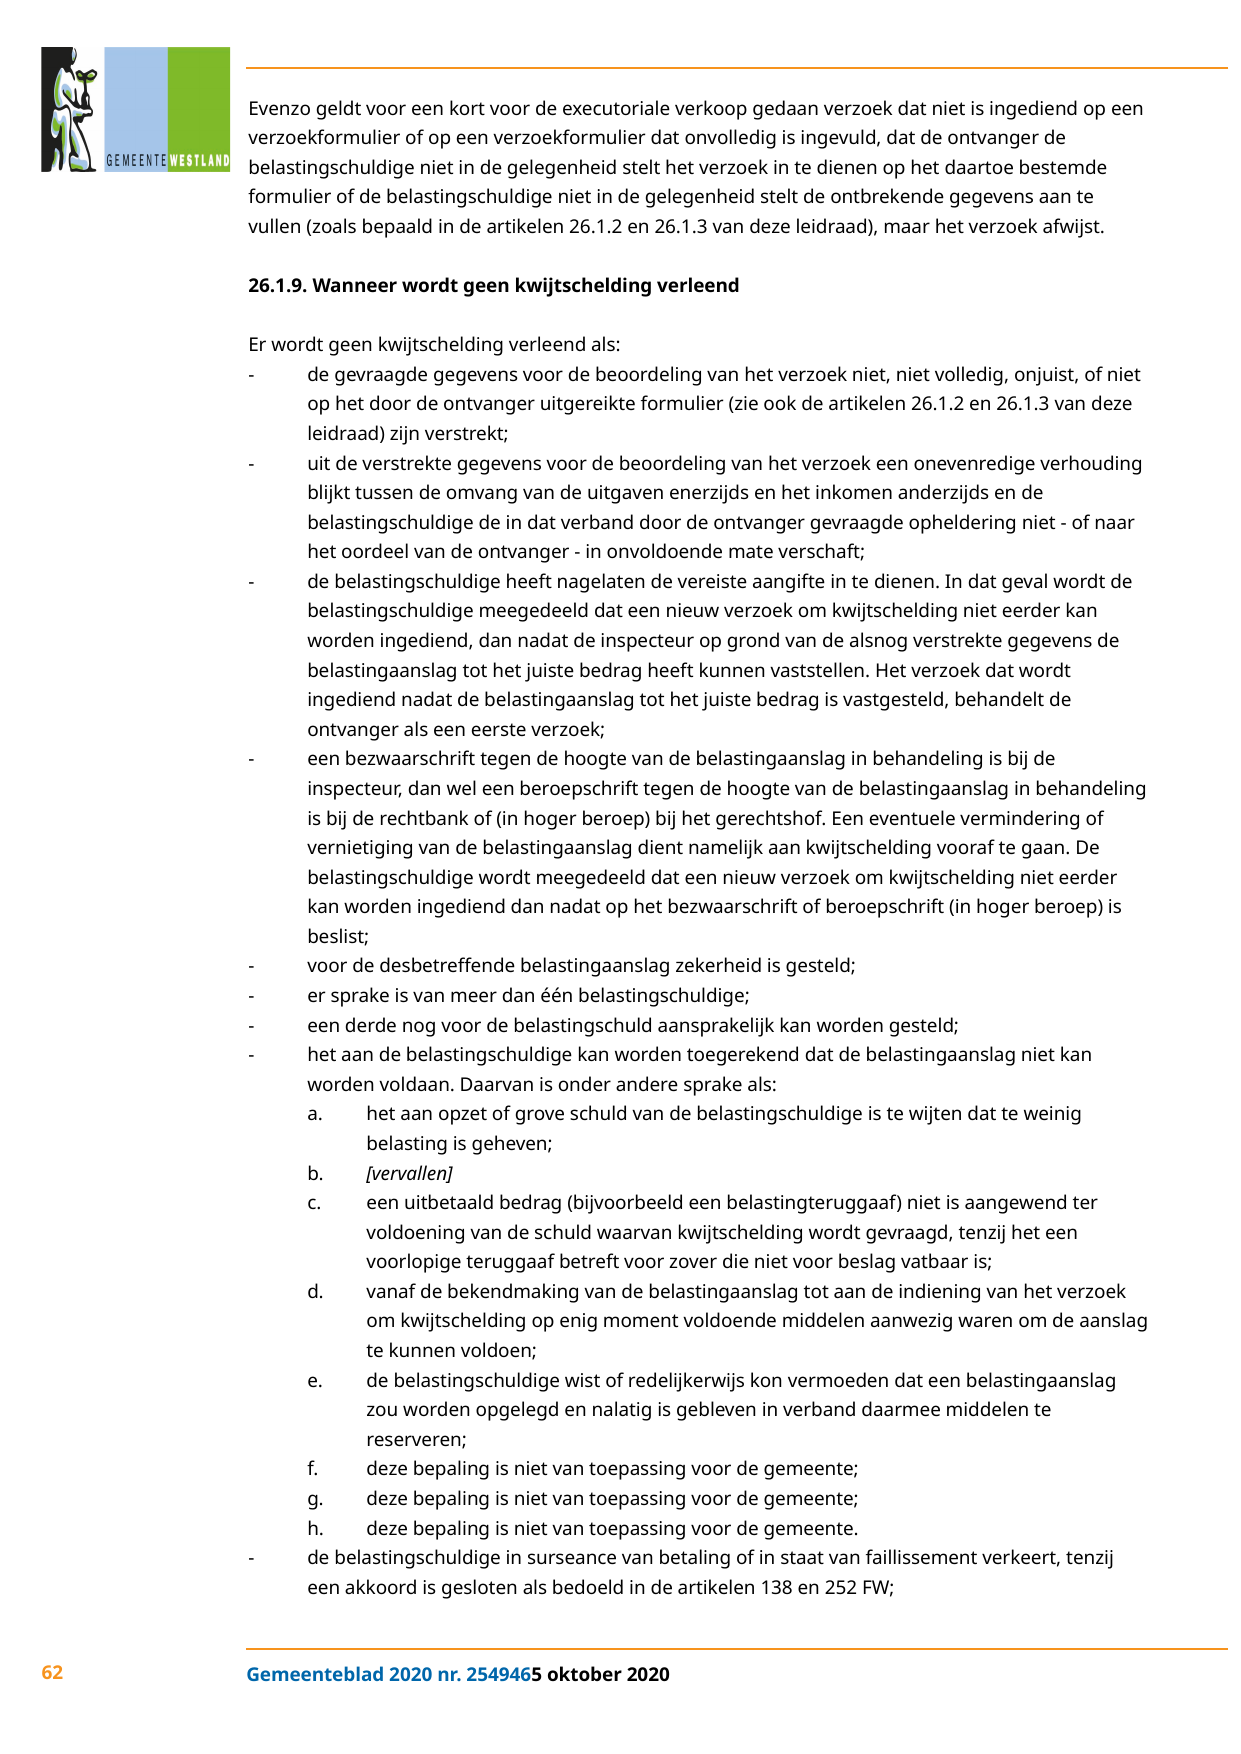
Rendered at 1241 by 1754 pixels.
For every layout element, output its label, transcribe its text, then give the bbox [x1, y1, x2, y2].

text Er wordt geen kwijtschelding verleend als: [248, 331, 1152, 357]
list deze bepaling is niet van toepassing voor de gemeente; [307, 1485, 1152, 1511]
list de belastingschuldige wist of redelijkerwijs kon vermoeden dat een belastingaanslag zou worden opgelegd en nalatig is gebleven in verband daarmee middelen te reserveren; [307, 1367, 1152, 1452]
list de belastingschuldige in surseance van betaling of in staat van faillissement verkeert, tenzij een akkoord is gesloten als bedoeld in de artikelen 138 en 252 FW; [248, 1544, 1152, 1600]
list uit de verstrekte gegevens voor de beoordeling van het verzoek een onevenredige verhouding blijkt tussen de omvang van de uitgaven enerzijds en het inkomen anderzijds en de belastingschuldige de in dat verband door de ontvanger gevraagde opheldering niet - of naar het oordeel van de ontvanger - in onvoldoende mate verschaft; [248, 450, 1152, 564]
list het aan opzet of grove schuld van de belastingschuldige is te wijten dat te weinig belasting is geheven; [307, 1101, 1152, 1156]
list het aan de belastingschuldige kan worden toegerekend dat de belastingaanslag niet kan worden voldaan. Daarvan is onder andere sprake als: [248, 1041, 1152, 1097]
list vanaf de bekendmaking van de belastingaanslag tot aan de indiening van het verzoek om kwijtschelding op enig moment voldoende middelen aanwezig waren om de aanslag te kunnen voldoen; [307, 1278, 1152, 1363]
list er sprake is van meer dan één belastingschuldige; [248, 982, 1152, 1008]
list deze bepaling is niet van toepassing voor de gemeente. [307, 1515, 1152, 1541]
list een bezwaarschrift tegen de hoogte van de belastingaanslag in behandeling is bij de inspecteur, dan wel een beroepschrift tegen de hoogte van de belastingaanslag in behandeling is bij de rechtbank of (in hoger beroep) bij het gerechtshof. Een eventuele vermindering of vernietiging van de belastingaanslag dient namelijk aan kwijtschelding vooraf te gaan. De belastingschuldige wordt meegedeeld dat een nieuw verzoek om kwijtschelding niet eerder kan worden ingediend dan nadat op het bezwaarschrift of beroepschrift (in hoger beroep) is beslist; [248, 746, 1152, 949]
list voor de desbetreffende belastingaanslag zekerheid is gesteld; [248, 953, 1152, 978]
picture [41, 47, 231, 172]
list [vervallen] [307, 1160, 1152, 1186]
list een derde nog voor de belastingschuld aansprakelijk kan worden gesteld; [248, 1012, 1152, 1038]
text 26.1.9. Wanneer wordt geen kwijtschelding verleend [248, 272, 1152, 298]
list de belastingschuldige heeft nagelaten de vereiste aangifte in te dienen. In dat geval wordt de belastingschuldige meegedeeld dat een nieuw verzoek om kwijtschelding niet eerder kan worden ingediend, dan nadat de inspecteur op grond van de alsnog verstrekte gegevens de belastingaanslag tot het juiste bedrag heeft kunnen vaststellen. Het verzoek dat wordt ingediend nadat de belastingaanslag tot het juiste bedrag is vastgesteld, behandelt de ontvanger als een eerste verzoek; [248, 568, 1152, 742]
list een uitbetaald bedrag (bijvoorbeeld een belastingteruggaaf) niet is aangewend ter voldoening van de schuld waarvan kwijtschelding wordt gevraagd, tenzij het een voorlopige teruggaaf betreft voor zover die niet voor beslag vatbaar is; [307, 1189, 1152, 1274]
list deze bepaling is niet van toepassing voor de gemeente; [307, 1456, 1152, 1481]
text Evenzo geldt voor een kort voor de executoriale verkoop gedaan verzoek dat niet is ingediend op een verzoekformulier of op een verzoekformulier dat onvolledig is ingevuld, dat de ontvanger de belastingschuldige niet in de gelegenheid stelt het verzoek in te dienen op het daartoe bestemde formulier of de belastingschuldige niet in de gelegenheid stelt de ontbrekende gegevens aan te vullen (zoals bepaald in de artikelen 26.1.2 en 26.1.3 van deze leidraad), maar het verzoek afwijst. [248, 95, 1152, 239]
list de gevraagde gegevens voor de beoordeling van het verzoek niet, niet volledig, onjuist, of niet op het door de ontvanger uitgereikte formulier (zie ook de artikelen 26.1.2 en 26.1.3 van deze leidraad) zijn verstrekt; [248, 361, 1152, 446]
